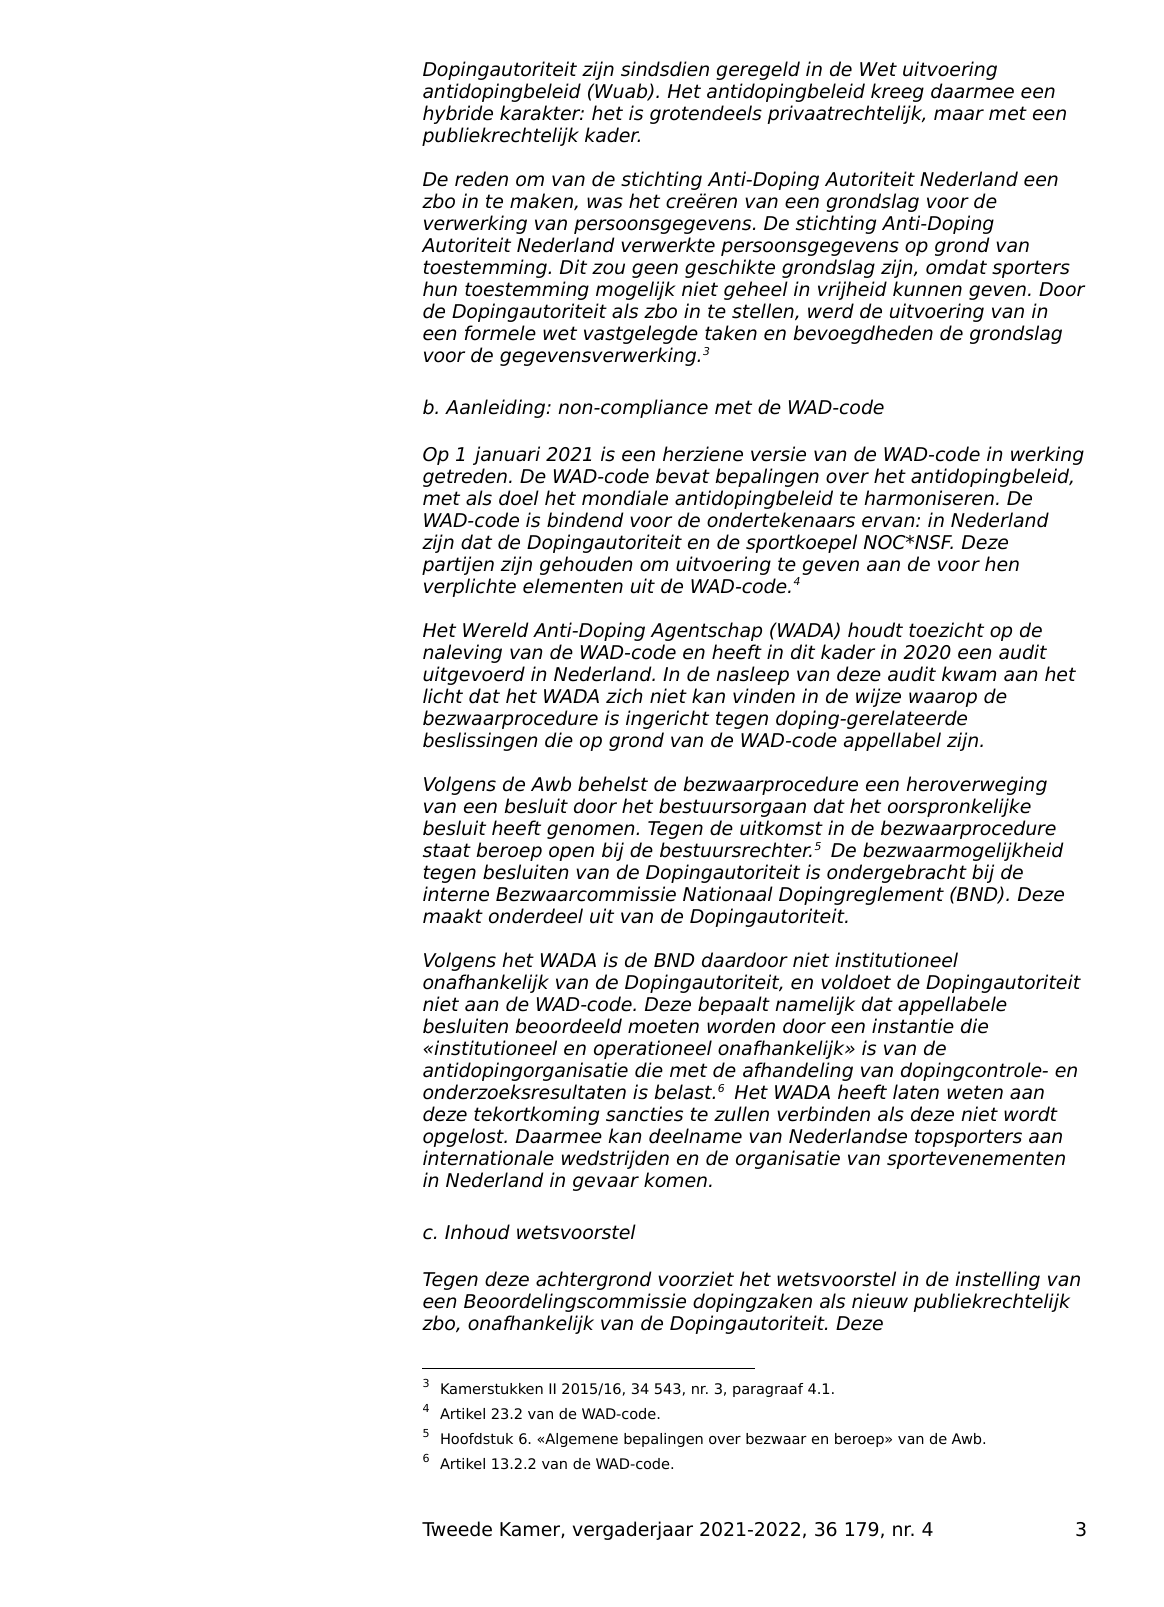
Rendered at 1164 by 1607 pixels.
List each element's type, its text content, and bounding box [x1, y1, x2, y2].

text Op 1 januari 2021 is een herziene versie van de WAD-code in werking getreden. De WAD-code bevat bepalingen over het antidopingbeleid, met als doel het mondiale antidopingbeleid te harmoniseren. De WAD-code is bindend voor de ondertekenaars ervan: in Nederland zijn dat de Dopingautoriteit en de sportkoepel NOC*NSF. Deze partijen zijn gehouden om uitvoering te geven aan de voor hen verplichte elementen uit de WAD-code. [422, 444, 1087, 598]
text De reden om van de stichting Anti-Doping Autoriteit Nederland een zbo in te maken, was het creëren van een grondslag voor de verwerking van persoonsgegevens. De stichting Anti-Doping Autoriteit Nederland verwerkte persoonsgegevens op grond van toestemming. Dit zou geen geschikte grondslag zijn, omdat sporters hun toestemming mogelijk niet geheel in vrijheid kunnen geven. Door de Dopingautoriteit als zbo in te stellen, werd de uitvoering van in een formele wet vastgelegde taken en bevoegdheden de grondslag voor de gegevensverwerking. [422, 169, 1087, 367]
text Kamerstukken II 2015/16, 34 543, nr. 3, paragraaf 4.1. [422, 1377, 1087, 1399]
subtitle c. Inhoud wetsvoorstel [422, 1222, 1087, 1244]
text Volgens de Awb behelst de bezwaarprocedure een heroverweging van een besluit door het bestuursorgaan dat het oorspronkelijke besluit heeft genomen. Tegen de uitkomst in de bezwaarprocedure staat beroep open bij de bestuursrechter. De bezwaarmogelijkheid tegen besluiten van de Dopingautoriteit is ondergebracht bij de interne Bezwaarcommissie Nationaal Dopingreglement (BND). Deze maakt onderdeel uit van de Dopingautoriteit. [422, 774, 1087, 928]
subtitle b. Aanleiding: non-compliance met de WAD-code [422, 397, 1087, 419]
text Het Wereld Anti-Doping Agentschap (WADA) houdt toezicht op de naleving van de WAD-code en heeft in dit kader in 2020 een audit uitgevoerd in Nederland. In de nasleep van deze audit kwam aan het licht dat het WADA zich niet kan vinden in de wijze waarop de bezwaarprocedure is ingericht tegen doping-gerelateerde beslissingen die op grond van de WAD-code appellabel zijn. [422, 620, 1087, 752]
text Dopingautoriteit zijn sindsdien geregeld in de Wet uitvoering antidopingbeleid (Wuab). Het antidopingbeleid kreeg daarmee een hybride karakter: het is grotendeels privaatrechtelijk, maar met een publiekrechtelijk kader. [422, 59, 1087, 147]
text Tegen deze achtergrond voorziet het wetsvoorstel in de instelling van een Beoordelingscommissie dopingzaken als nieuw publiekrechtelijk zbo, onafhankelijk van de Dopingautoriteit. Deze [422, 1269, 1087, 1335]
text Artikel 23.2 van de WAD-code. [422, 1402, 1087, 1424]
text Hoofdstuk 6. «Algemene bepalingen over bezwaar en beroep» van de Awb. [422, 1427, 1087, 1449]
text Artikel 13.2.2 van de WAD-code. [422, 1452, 1087, 1474]
text Volgens het WADA is de BND daardoor niet institutioneel onafhankelijk van de Dopingautoriteit, en voldoet de Dopingautoriteit niet aan de WAD-code. Deze bepaalt namelijk dat appellabele besluiten beoordeeld moeten worden door een instantie die «institutioneel en operationeel onafhankelijk» is van de antidopingorganisatie die met de afhandeling van dopingcontrole- en onderzoeksresultaten is belast. Het WADA heeft laten weten aan deze tekortkoming sancties te zullen verbinden als deze niet wordt opgelost. Daarmee kan deelname van Nederlandse topsporters aan internationale wedstrijden en de organisatie van sportevenementen in Nederland in gevaar komen. [422, 950, 1087, 1192]
